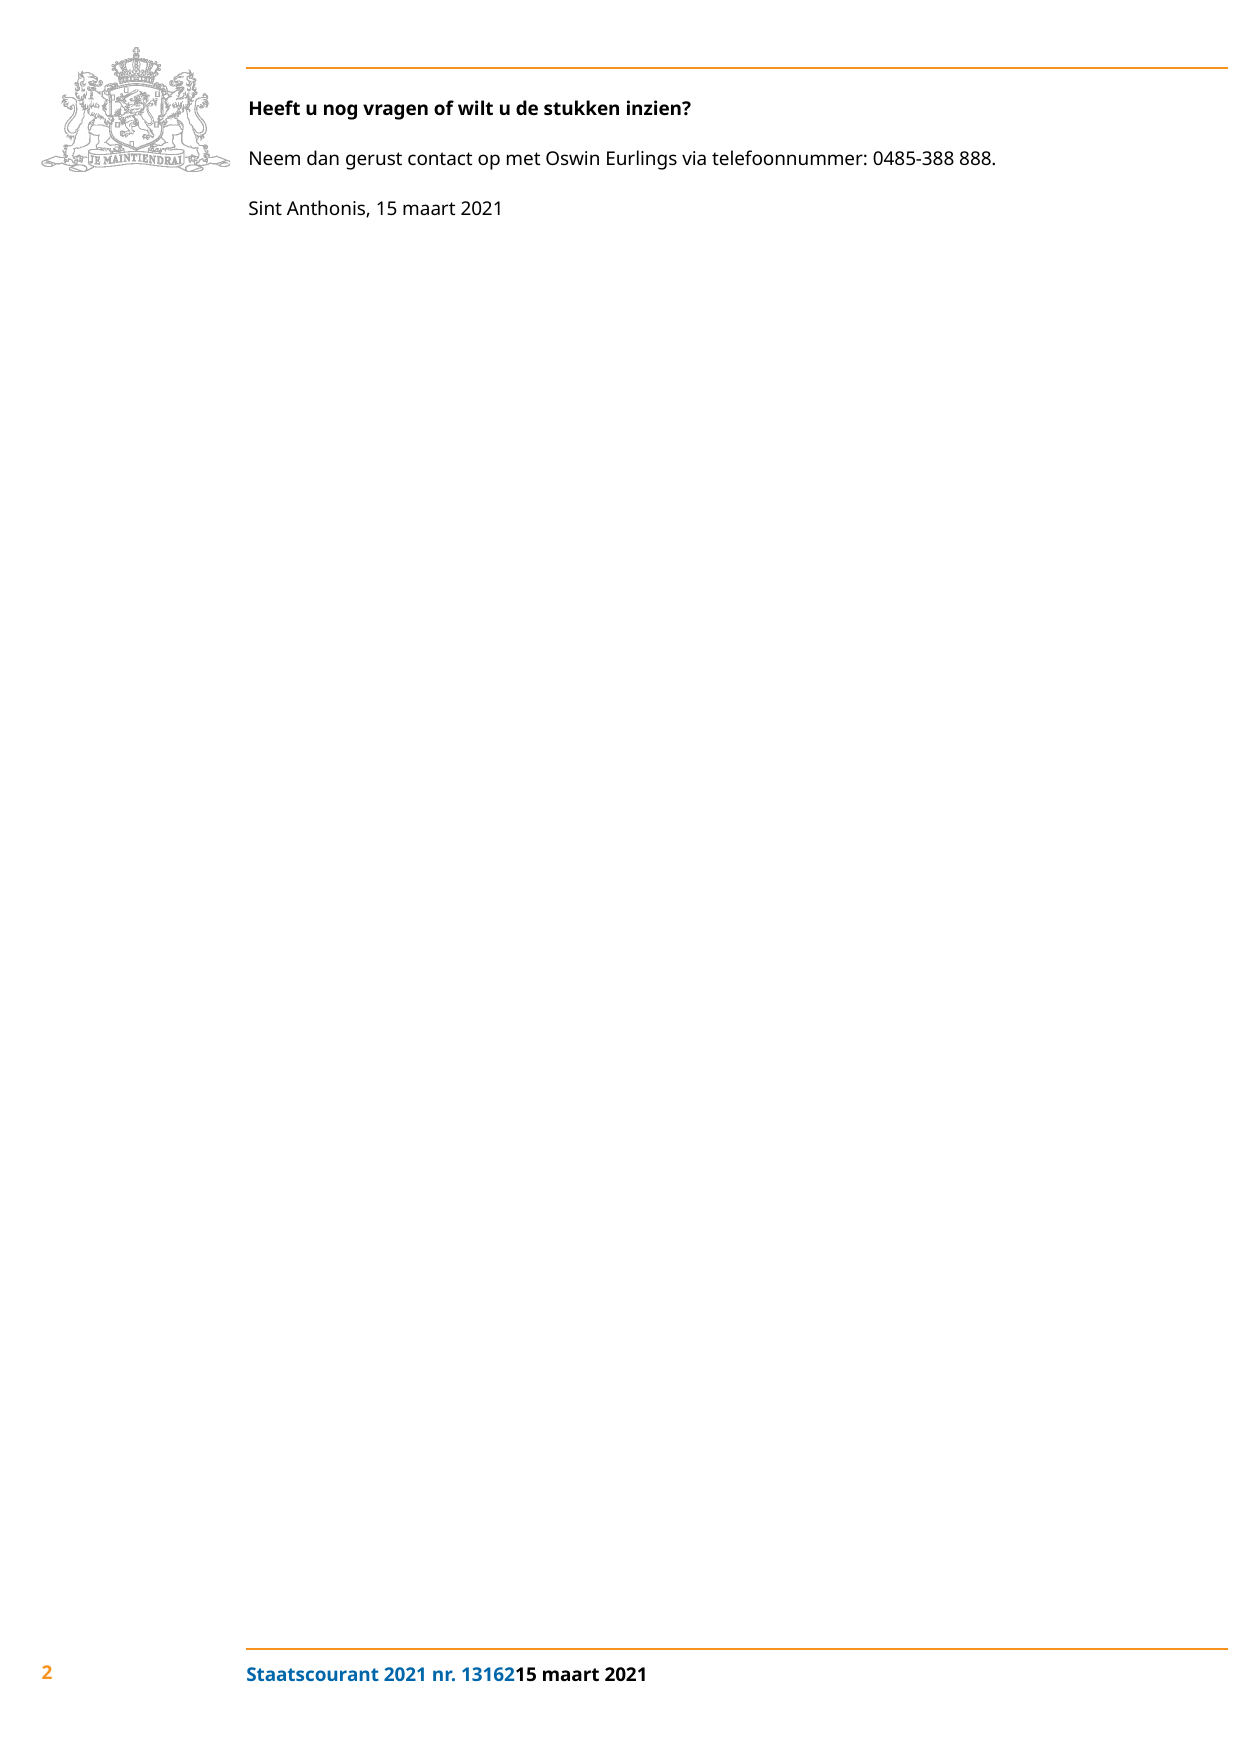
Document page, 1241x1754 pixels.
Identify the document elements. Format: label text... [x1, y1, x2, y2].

picture [41, 47, 231, 172]
text Sint Anthonis, 15 maart 2021 [248, 196, 1152, 221]
text Neem dan gerust contact op met Oswin Eurlings via telefoonnummer: 0485-388 888. [248, 145, 1152, 171]
text Heeft u nog vragen of wilt u de stukken inzien? [248, 95, 1152, 121]
